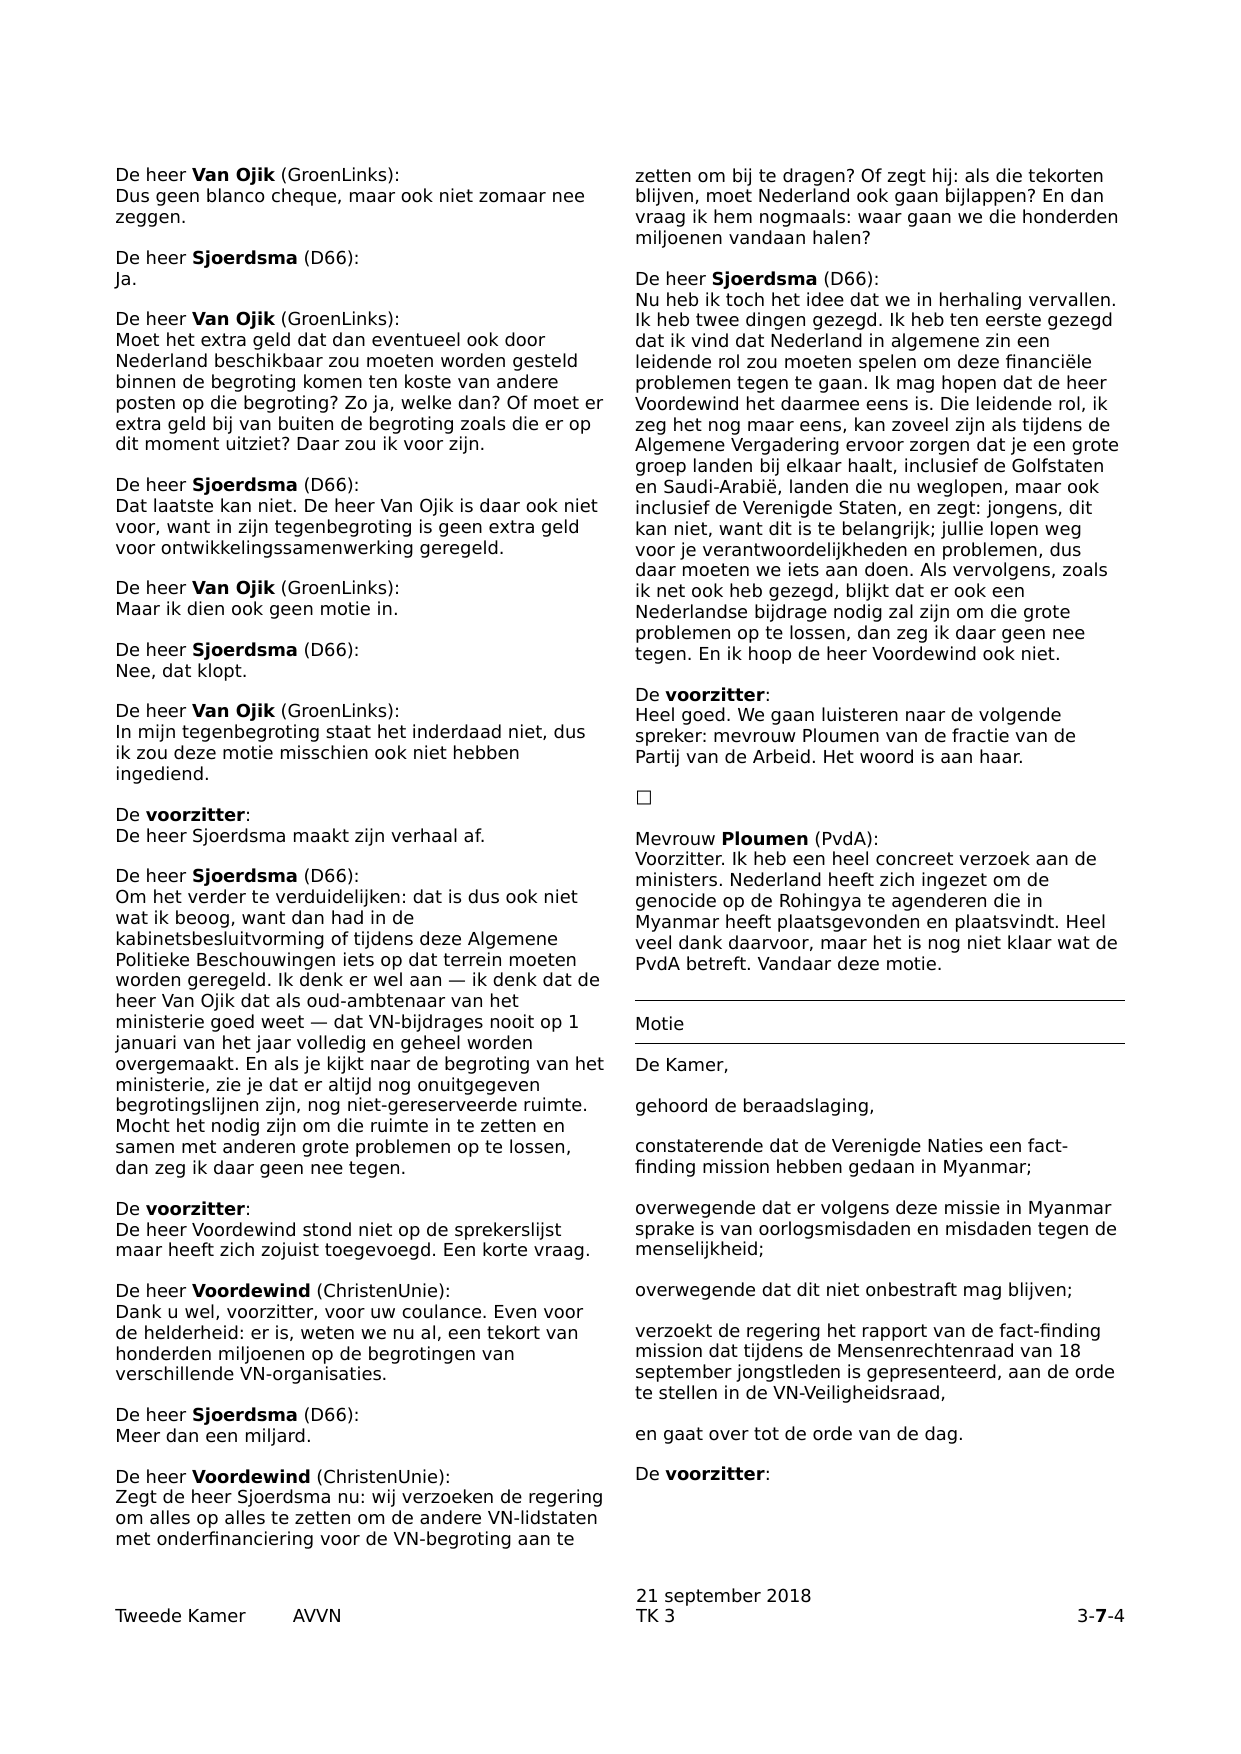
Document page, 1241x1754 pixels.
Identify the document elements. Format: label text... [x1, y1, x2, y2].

text verzoekt de regering het rapport van de fact-finding mission dat tijdens de Mensenrechtenraad van 18 september jongstleden is gepresenteerd, aan de orde te stellen in de VN-Veiligheidsraad, [635, 1321, 1125, 1403]
text Maar ik dien ook geen motie in. [115, 599, 605, 620]
text De heer Voordewind (ChristenUnie): [115, 1467, 605, 1487]
text De heer Sjoerdsma (D66): [115, 1405, 605, 1426]
text Mevrouw Ploumen (PvdA): [635, 828, 1125, 849]
text De heer Sjoerdsma maakt zijn verhaal af. [115, 825, 605, 846]
text Meer dan een miljard. [115, 1426, 605, 1447]
text constaterende dat de Verenigde Naties een fact-finding mission hebben gedaan in Myanmar; [635, 1136, 1125, 1178]
text Dat laatste kan niet. De heer Van Ojik is daar ook niet voor, want in zijn tegenbegroting is geen extra geld voor ontwikkelingssamenwerking geregeld. [115, 496, 605, 558]
text De heer Van Ojik (GroenLinks): [115, 165, 605, 186]
text De heer Van Ojik (GroenLinks): [115, 701, 605, 722]
text De heer Voordewind stond niet op de sprekerslijst maar heeft zich zojuist toegevoegd. Een korte vraag. [115, 1219, 605, 1261]
text overwegende dat er volgens deze missie in Myanmar sprake is van oorlogsmisdaden en misdaden tegen de menselijkheid; [635, 1198, 1125, 1260]
text De heer Sjoerdsma (D66): [115, 866, 605, 887]
text Dus geen blanco cheque, maar ook niet zomaar nee zeggen. [115, 186, 605, 228]
text De Kamer, [635, 1055, 1125, 1075]
text De heer Sjoerdsma (D66): [115, 640, 605, 661]
text De heer Sjoerdsma (D66): [635, 269, 1125, 289]
text Nee, dat klopt. [115, 661, 605, 681]
text gehoord de beraadslaging, [635, 1095, 1125, 1116]
text Ja. [115, 268, 605, 289]
text ⬜ [635, 788, 1125, 808]
text De voorzitter: [115, 804, 605, 825]
text De heer Sjoerdsma (D66): [115, 475, 605, 496]
text De heer Van Ojik (GroenLinks): [115, 578, 605, 599]
text zetten om bij te dragen? Of zegt hij: als die tekorten blijven, moet Nederland ook gaan bijlappen? En dan vraag ik hem nogmaals: waar gaan we die honderden miljoenen vandaan halen? [635, 165, 1125, 249]
text De voorzitter: [115, 1198, 605, 1219]
text Moet het extra geld dat dan eventueel ook door Nederland beschikbaar zou moeten worden gesteld binnen de begroting komen ten koste van andere posten op die begroting? Zo ja, welke dan? Of moet er extra geld bij van buiten de begroting zoals die er op dit moment uitziet? Daar zou ik voor zijn. [115, 330, 605, 455]
text Nu heb ik toch het idee dat we in herhaling vervallen. Ik heb twee dingen gezegd. Ik heb ten eerste gezegd dat ik vind dat Nederland in algemene zin een leidende rol zou moeten spelen om deze financiële problemen tegen te gaan. Ik mag hopen dat de heer Voordewind het daarmee eens is. Die leidende rol, ik zeg het nog maar eens, kan zoveel zijn als tijdens de Algemene Vergadering ervoor zorgen dat je een grote groep landen bij elkaar haalt, inclusief de Golfstaten en Saudi-Arabië, landen die nu weglopen, maar ook inclusief de Verenigde Staten, en zegt: jongens, dit kan niet, want dit is te belangrijk; jullie lopen weg voor je verantwoordelijkheden en problemen, dus daar moeten we iets aan doen. Als vervolgens, zoals ik net ook heb gezegd, blijkt dat er ook een Nederlandse bijdrage nodig zal zijn om die grote problemen op te lossen, dan zeg ik daar geen nee tegen. En ik hoop de heer Voordewind ook niet. [635, 289, 1125, 664]
text De voorzitter: [635, 1464, 1125, 1485]
text De heer Van Ojik (GroenLinks): [115, 309, 605, 330]
text Zegt de heer Sjoerdsma nu: wij verzoeken de regering om alles op alles te zetten om de andere VN-lidstaten met onderfinanciering voor de VN-begroting aan te [115, 1487, 605, 1550]
text Voorzitter. Ik heb een heel concreet verzoek aan de ministers. Nederland heeft zich ingezet om de genocide op de Rohingya te agenderen die in Myanmar heeft plaatsgevonden en plaatsvindt. Heel veel dank daarvoor, maar het is nog niet klaar wat de PvdA betreft. Vandaar deze motie. [635, 849, 1125, 974]
text Heel goed. We gaan luisteren naar de volgende spreker: mevrouw Ploumen van de fractie van de Partij van de Arbeid. Het woord is aan haar. [635, 705, 1125, 768]
text De voorzitter: [635, 684, 1125, 705]
text De heer Sjoerdsma (D66): [115, 248, 605, 268]
text overwegende dat dit niet onbestraft mag blijven; [635, 1280, 1125, 1301]
text en gaat over tot de orde van de dag. [635, 1423, 1125, 1444]
text In mijn tegenbegroting staat het inderdaad niet, dus ik zou deze motie misschien ook niet hebben ingediend. [115, 722, 605, 784]
text Om het verder te verduidelijken: dat is dus ook niet wat ik beoog, want dan had in de kabinetsbesluitvorming of tijdens deze Algemene Politieke Beschouwingen iets op dat terrein moeten worden geregeld. Ik denk er wel aan — ik denk dat de heer Van Ojik dat als oud-ambtenaar van het ministerie goed weet — dat VN-bijdrages nooit op 1 januari van het jaar volledig en geheel worden overgemaakt. En als je kijkt naar de begroting van het ministerie, zie je dat er altijd nog onuitgegeven begrotingslijnen zijn, nog niet-gereserveerde ruimte. Mocht het nodig zijn om die ruimte in te zetten en samen met anderen grote problemen op te lossen, dan zeg ik daar geen nee tegen. [115, 887, 605, 1178]
text De heer Voordewind (ChristenUnie): [115, 1281, 605, 1302]
text Motie [635, 1014, 1125, 1035]
text Dank u wel, voorzitter, voor uw coulance. Even voor de helderheid: er is, weten we nu al, een tekort van honderden miljoenen op de begrotingen van verschillende VN-organisaties. [115, 1302, 605, 1385]
